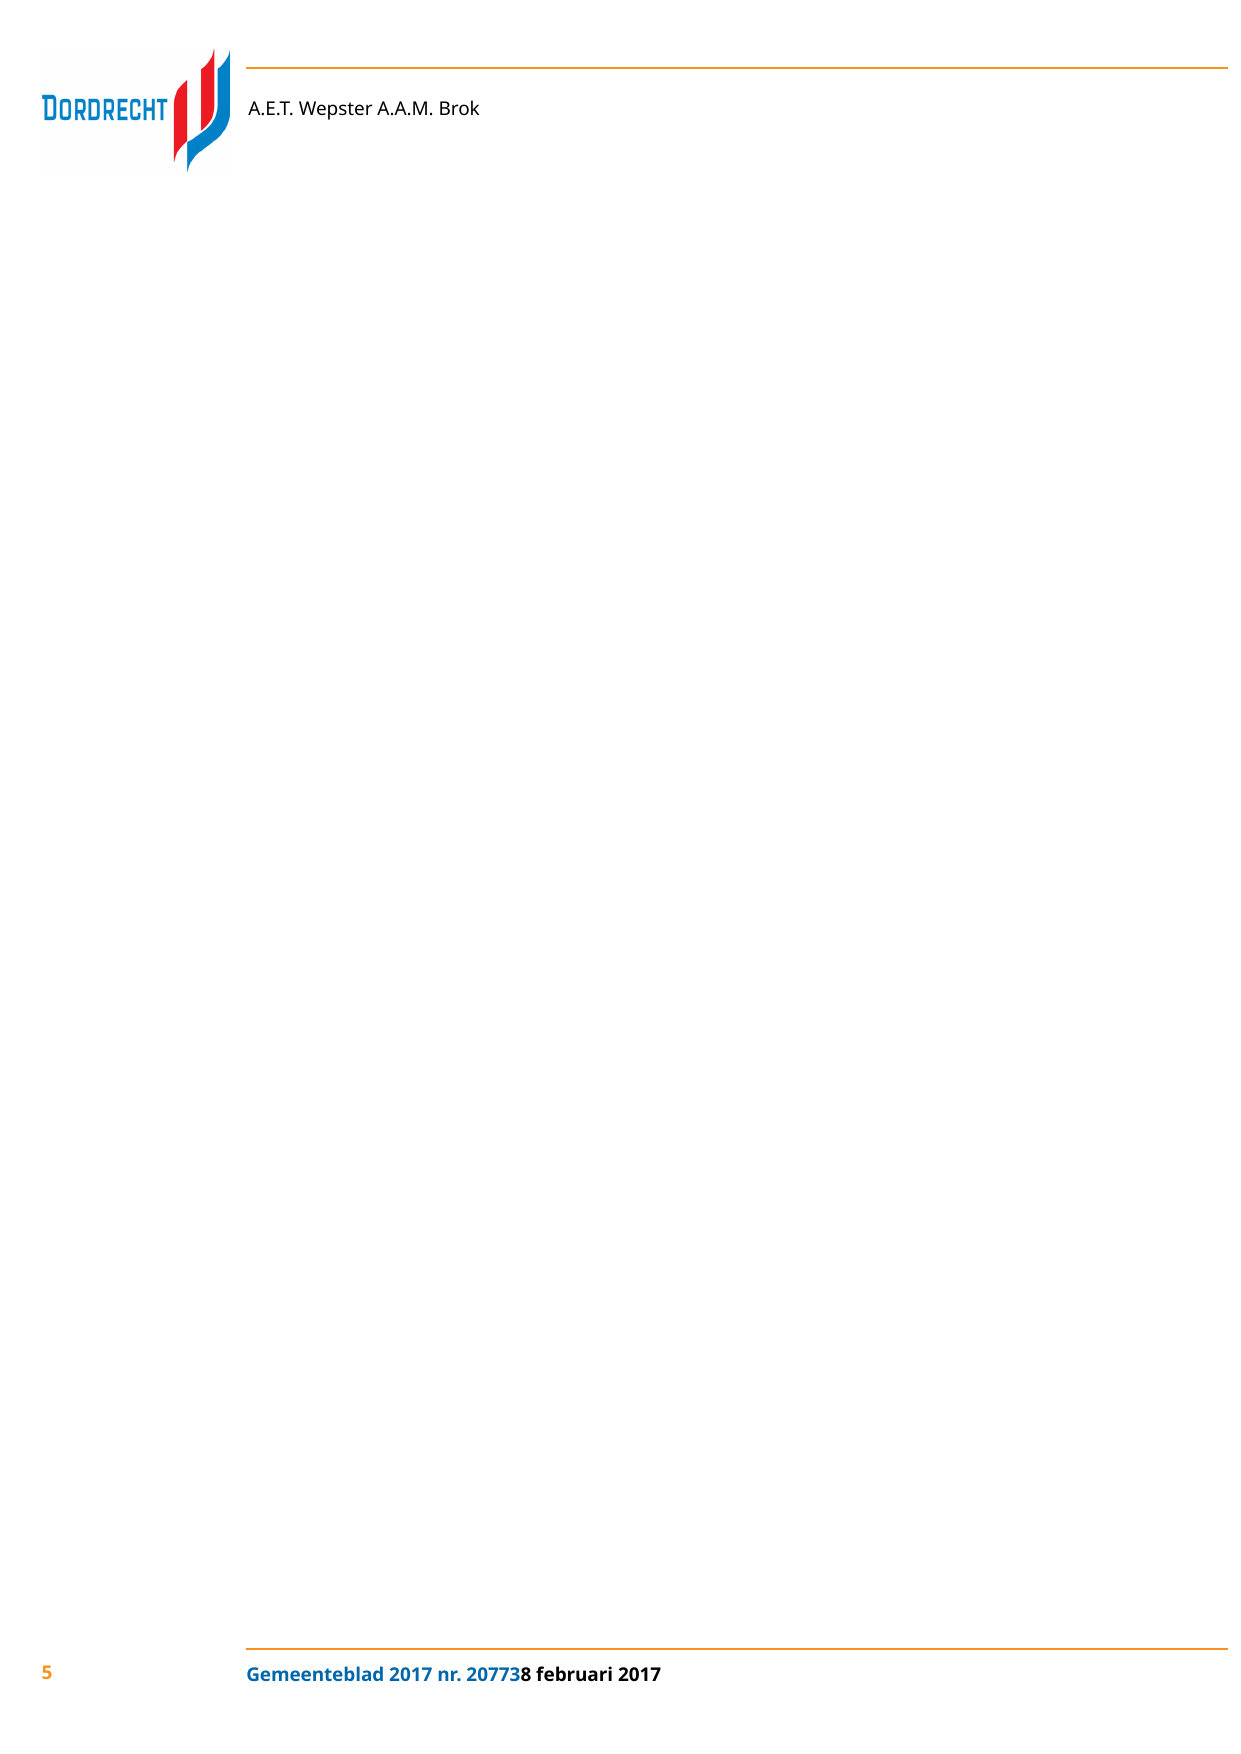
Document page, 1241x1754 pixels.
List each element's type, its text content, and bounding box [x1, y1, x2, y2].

picture [41, 47, 231, 172]
text A.E.T. Wepster A.A.M. Brok [248, 95, 1152, 121]
